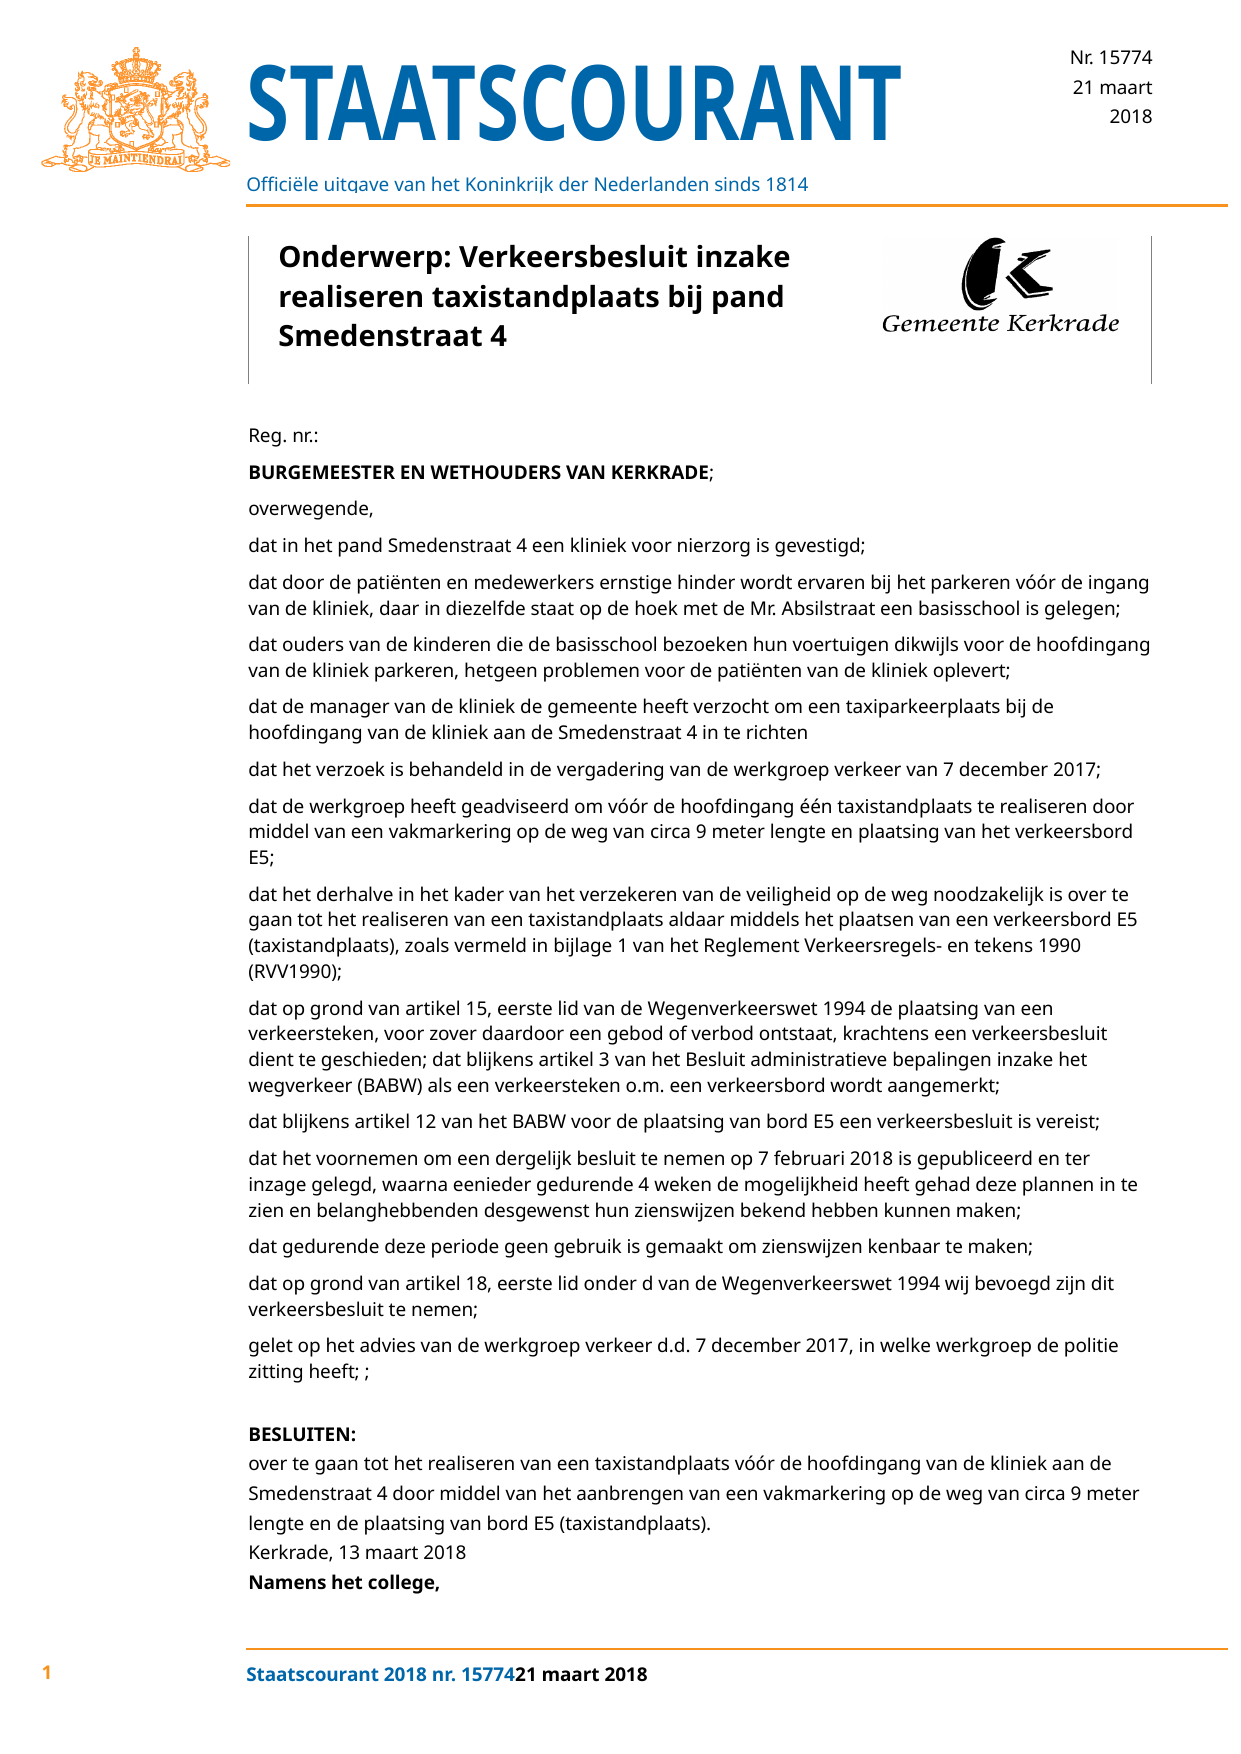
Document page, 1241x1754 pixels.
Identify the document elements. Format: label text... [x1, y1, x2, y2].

text dat gedurende deze periode geen gebruik is gemaakt om zienswijzen kenbaar te maken; [248, 1233, 1152, 1259]
text Kerkrade, 13 maart 2018 [248, 1539, 1152, 1565]
picture [41, 47, 231, 172]
text dat ouders van de kinderen die de basisschool bezoeken hun voertuigen dikwijls voor de hoofdingang van de kliniek parkeren, hetgeen problemen voor de patiënten van de kliniek oplevert; [248, 631, 1152, 683]
text over te gaan tot het realiseren van een taxistandplaats vóór de hoofdingang van de kliniek aan de Smedenstraat 4 door middel van het aanbrengen van een vakmarkering op de weg van circa 9 meter lengte en de plaatsing van bord E5 (taxistandplaats). [248, 1451, 1152, 1535]
text dat door de patiënten en medewerkers ernstige hinder wordt ervaren bij het parkeren vóór de ingang van de kliniek, daar in diezelfde staat op de hoek met de Mr. Absilstraat een basisschool is gelegen; [248, 569, 1152, 620]
text Namens het college, [248, 1569, 1152, 1594]
text dat het verzoek is behandeld in de vergadering van de werkgroep verkeer van 7 december 2017; [248, 756, 1152, 782]
text dat het voornemen om een dergelijk besluit te nemen op 7 februari 2018 is gepubliceerd en ter inzage gelegd, waarna eenieder gedurende 4 weken de mogelijkheid heeft gehad deze plannen in te zien en belanghebbenden desgewenst hun zienswijzen bekend hebben kunnen maken; [248, 1145, 1152, 1222]
text Reg. nr.: [248, 422, 1152, 448]
text overwegende, [248, 496, 1152, 521]
table_header [850, 236, 1151, 384]
text dat de manager van de kliniek de gemeente heeft verzocht om een taxiparkeerplaats bij de hoofdingang van de kliniek aan de Smedenstraat 4 in te richten [248, 694, 1152, 745]
text gelet op het advies van de werkgroep verkeer d.d. 7 december 2017, in welke werkgroep de politie zitting heeft; ; [248, 1332, 1152, 1384]
text BURGEMEESTER EN WETHOUDERS VAN KERKRADE; [248, 459, 1152, 485]
text dat in het pand Smedenstraat 4 een kliniek voor nierzorg is gevestigd; [248, 532, 1152, 558]
picture [882, 236, 1119, 332]
text BESLUITEN: [248, 1421, 1152, 1447]
text dat het derhalve in het kader van het verzekeren van de veiligheid op de weg noodzakelijk is over te gaan tot het realiseren van een taxistandplaats aldaar middels het plaatsen van een verkeersbord E5 (taxistandplaats), zoals vermeld in bijlage 1 van het Reglement Verkeersregels- en tekens 1990 (RVV1990); [248, 881, 1152, 984]
text dat blijkens artikel 12 van het BABW voor de plaatsing van bord E5 een verkeersbesluit is vereist; [248, 1109, 1152, 1134]
text dat op grond van artikel 15, eerste lid van de Wegenverkeerswet 1994 de plaatsing van een verkeersteken, voor zover daardoor een gebod of verbod ontstaat, krachtens een verkeersbesluit dient te geschieden; dat blijkens artikel 3 van het Besluit administratieve bepalingen inzake het wegverkeer (BABW) als een verkeersteken o.m. een verkeersbord wordt aangemerkt; [248, 995, 1152, 1098]
text dat op grond van artikel 18, eerste lid onder d van de Wegenverkeerswet 1994 wij bevoegd zijn dit verkeersbesluit te nemen; [248, 1270, 1152, 1322]
text dat de werkgroep heeft geadviseerd om vóór de hoofdingang één taxistandplaats te realiseren door middel van een vakmarkering op de weg van circa 9 meter lengte en plaatsing van het verkeersbord E5; [248, 793, 1152, 870]
table_header Onderwerp: Verkeersbesluit inzake realiseren taxistandplaats bij pand Smedenstraat 4 [249, 236, 850, 384]
